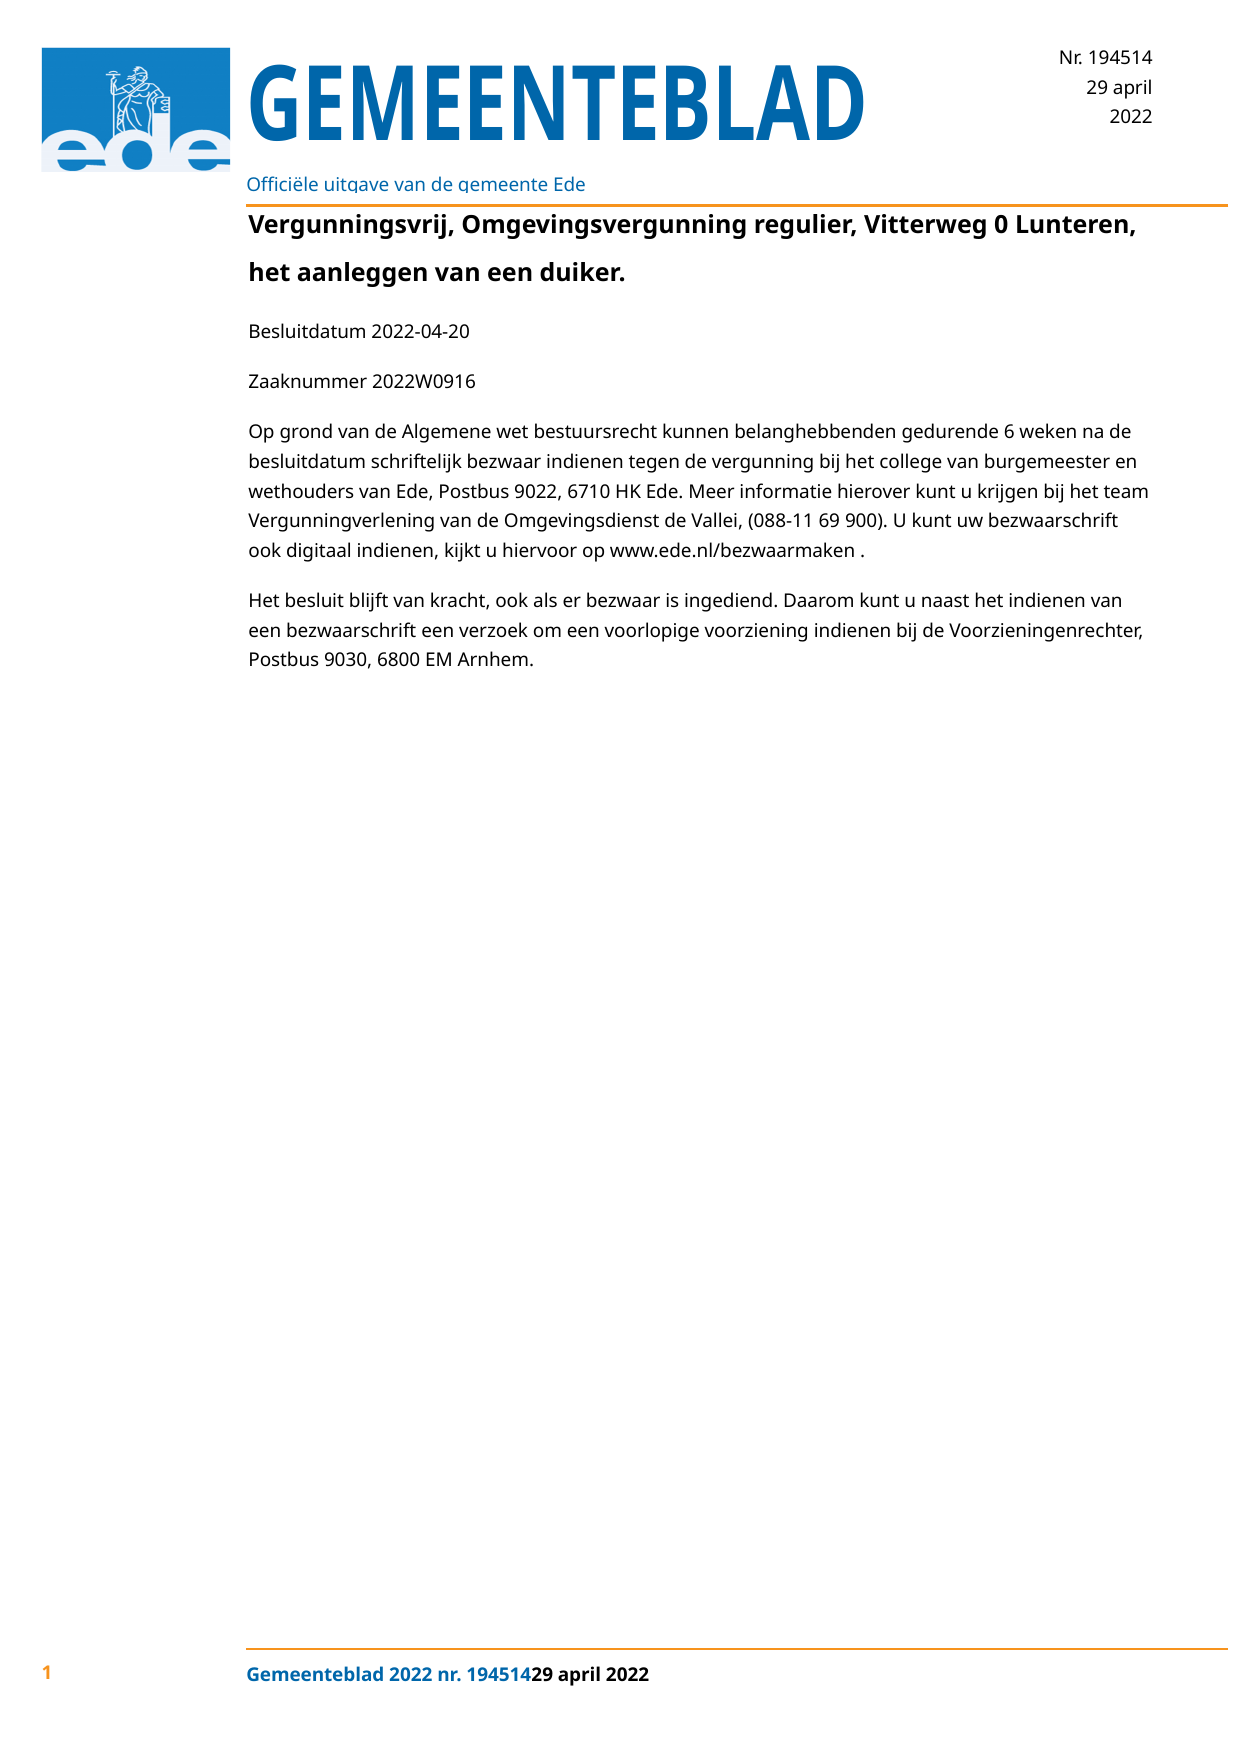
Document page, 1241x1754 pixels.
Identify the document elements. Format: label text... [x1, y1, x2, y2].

text Besluitdatum 2022-04-20 [248, 318, 1152, 344]
picture [41, 47, 231, 172]
text Het besluit blijft van kracht, ook als er bezwaar is ingediend. Daarom kunt u naast het indienen van een bezwaarschrift een verzoek om een voorlopige voorziening indienen bij de Voorzieningenrechter, Postbus 9030, 6800 EM Arnhem. [248, 587, 1152, 672]
text Zaaknummer 2022W0916 [248, 368, 1152, 394]
text Vergunningsvrij, Omgevingsvergunning regulier, Vitterweg 0 Lunteren, het aanleggen van een duiker. [248, 207, 1152, 288]
text Op grond van de Algemene wet bestuursrecht kunnen belanghebbenden gedurende 6 weken na de besluitdatum schriftelijk bezwaar indienen tegen de vergunning bij het college van burgemeester en wethouders van Ede, Postbus 9022, 6710 HK Ede. Meer informatie hierover kunt u krijgen bij het team Vergunningverlening van de Omgevingsdienst de Vallei, (088-11 69 900). U kunt uw bezwaarschrift ook digitaal indienen, kijkt u hiervoor op www.ede.nl/bezwaarmaken . [248, 419, 1152, 563]
